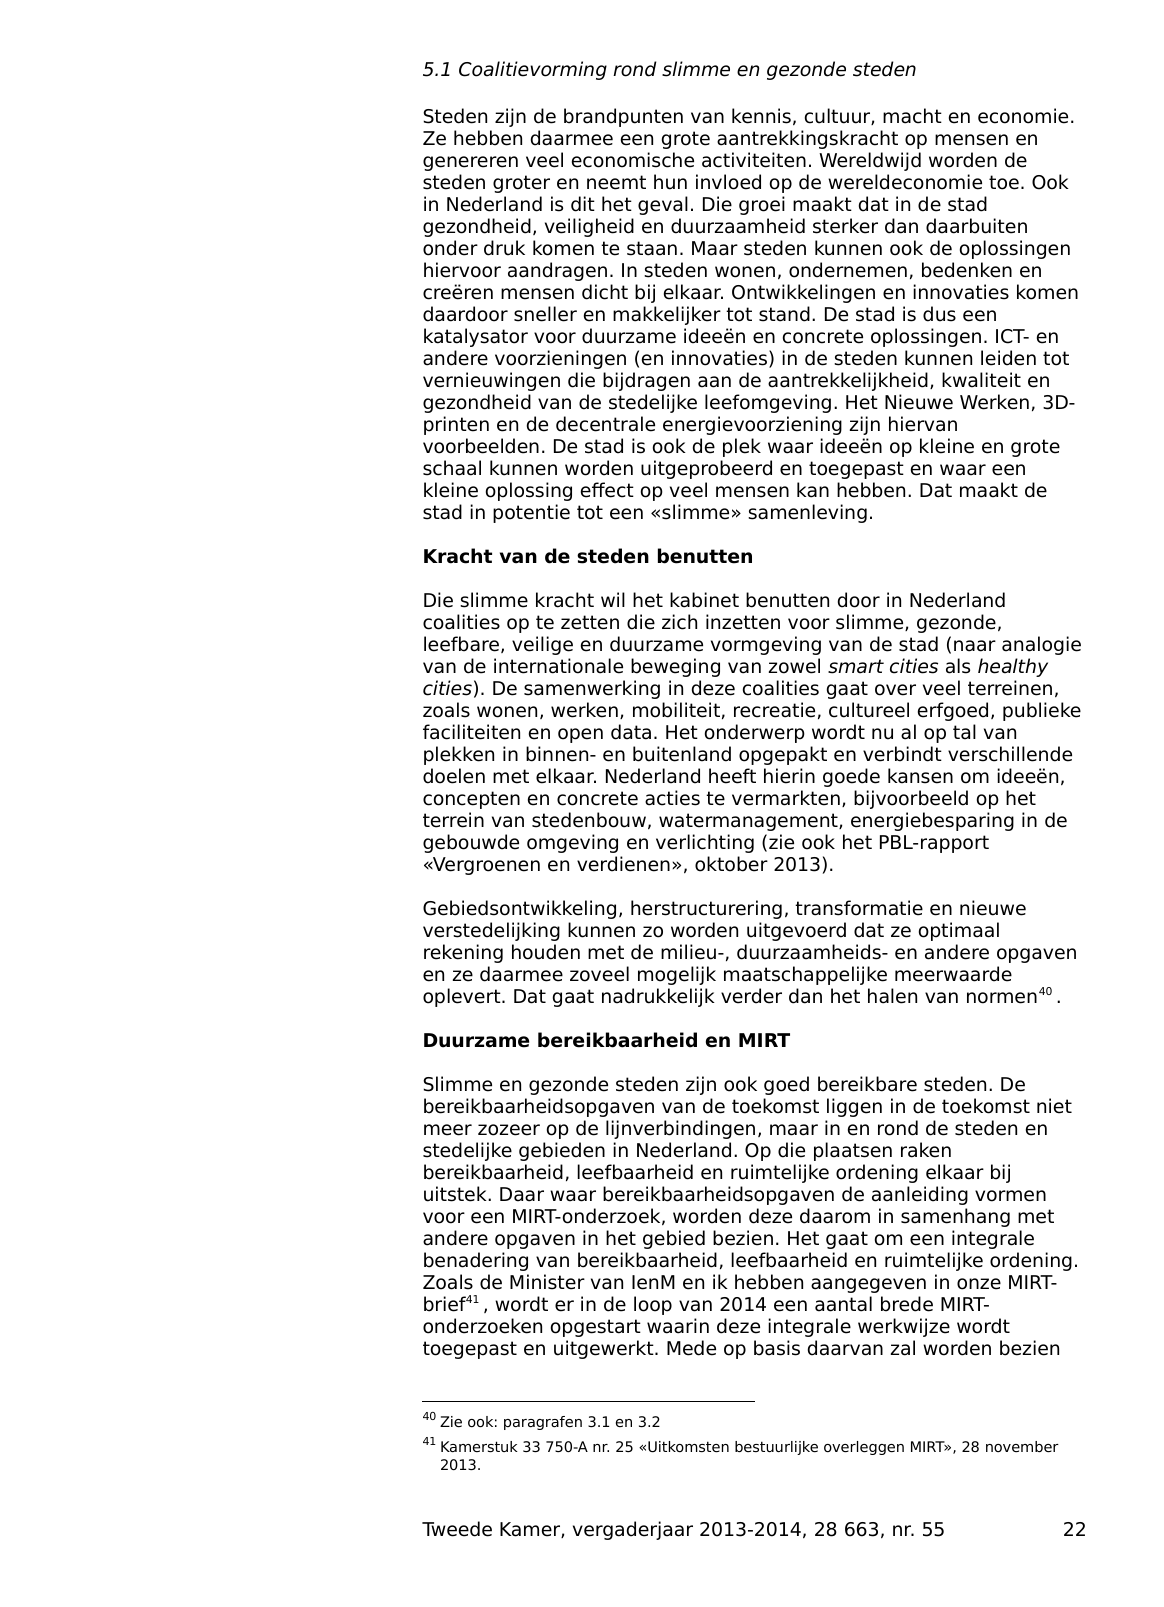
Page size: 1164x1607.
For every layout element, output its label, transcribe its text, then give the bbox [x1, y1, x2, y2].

text Gebiedsontwikkeling, herstructurering, transformatie en nieuwe verstedelijking kunnen zo worden uitgevoerd dat ze optimaal rekening houden met de milieu-, duurzaamheids- en andere opgaven en ze daarmee zoveel mogelijk maatschappelijke meerwaarde oplevert. Dat gaat nadrukkelijk verder dan het halen van normen. [422, 898, 1087, 1008]
text Die slimme kracht wil het kabinet benutten door in Nederland coalities op te zetten die zich inzetten voor slimme, gezonde, leefbare, veilige en duurzame vormgeving van de stad (naar analogie van de internationale beweging van zowel smart cities als healthy cities). De samenwerking in deze coalities gaat over veel terreinen, zoals wonen, werken, mobiliteit, recreatie, cultureel erfgoed, publieke faciliteiten en open data. Het onderwerp wordt nu al op tal van plekken in binnen- en buitenland opgepakt en verbindt verschillende doelen met elkaar. Nederland heeft hierin goede kansen om ideeën, concepten en concrete acties te vermarkten, bijvoorbeeld op het terrein van stedenbouw, watermanagement, energiebesparing in de gebouwde omgeving en verlichting (zie ook het PBL-rapport «Vergroenen en verdienen», oktober 2013). [422, 590, 1087, 876]
text Kamerstuk 33 750-A nr. 25 «Uitkomsten bestuurlijke overleggen MIRT», 28 november 2013. [422, 1435, 1087, 1474]
text Steden zijn de brandpunten van kennis, cultuur, macht en economie. Ze hebben daarmee een grote aantrekkingskracht op mensen en genereren veel economische activiteiten. Wereldwijd worden de steden groter en neemt hun invloed op de wereldeconomie toe. Ook in Nederland is dit het geval. Die groei maakt dat in de stad gezondheid, veiligheid en duurzaamheid sterker dan daarbuiten onder druk komen te staan. Maar steden kunnen ook de oplossingen hiervoor aandragen. In steden wonen, ondernemen, bedenken en creëren mensen dicht bij elkaar. Ontwikkelingen en innovaties komen daardoor sneller en makkelijker tot stand. De stad is dus een katalysator voor duurzame ideeën en concrete oplossingen. ICT- en andere voorzieningen (en innovaties) in de steden kunnen leiden tot vernieuwingen die bijdragen aan de aantrekkelijkheid, kwaliteit en gezondheid van de stedelijke leefomgeving. Het Nieuwe Werken, 3D-printen en de decentrale energievoorziening zijn hiervan voorbeelden. De stad is ook de plek waar ideeën op kleine en grote schaal kunnen worden uitgeprobeerd en toegepast en waar een kleine oplossing effect op veel mensen kan hebben. Dat maakt de stad in potentie tot een «slimme» samenleving. [422, 106, 1087, 524]
subtitle 5.1 Coalitievorming rond slimme en gezonde steden [422, 59, 1087, 81]
text Slimme en gezonde steden zijn ook goed bereikbare steden. De bereikbaarheidsopgaven van de toekomst liggen in de toekomst niet meer zozeer op de lijnverbindingen, maar in en rond de steden en stedelijke gebieden in Nederland. Op die plaatsen raken bereikbaarheid, leefbaarheid en ruimtelijke ordening elkaar bij uitstek. Daar waar bereikbaarheidsopgaven de aanleiding vormen voor een MIRT-onderzoek, worden deze daarom in samenhang met andere opgaven in het gebied bezien. Het gaat om een integrale benadering van bereikbaarheid, leefbaarheid en ruimtelijke ordening. Zoals de Minister van IenM en ik hebben aangegeven in onze MIRT-brief, wordt er in de loop van 2014 een aantal brede MIRT-onderzoeken opgestart waarin deze integrale werkwijze wordt toegepast en uitgewerkt. Mede op basis daarvan zal worden bezien [422, 1074, 1087, 1360]
subtitle Duurzame bereikbaarheid en MIRT [422, 1030, 1087, 1052]
subtitle Kracht van de steden benutten [422, 546, 1087, 568]
text Zie ook: paragrafen 3.1 en 3.2 [422, 1410, 1087, 1432]
